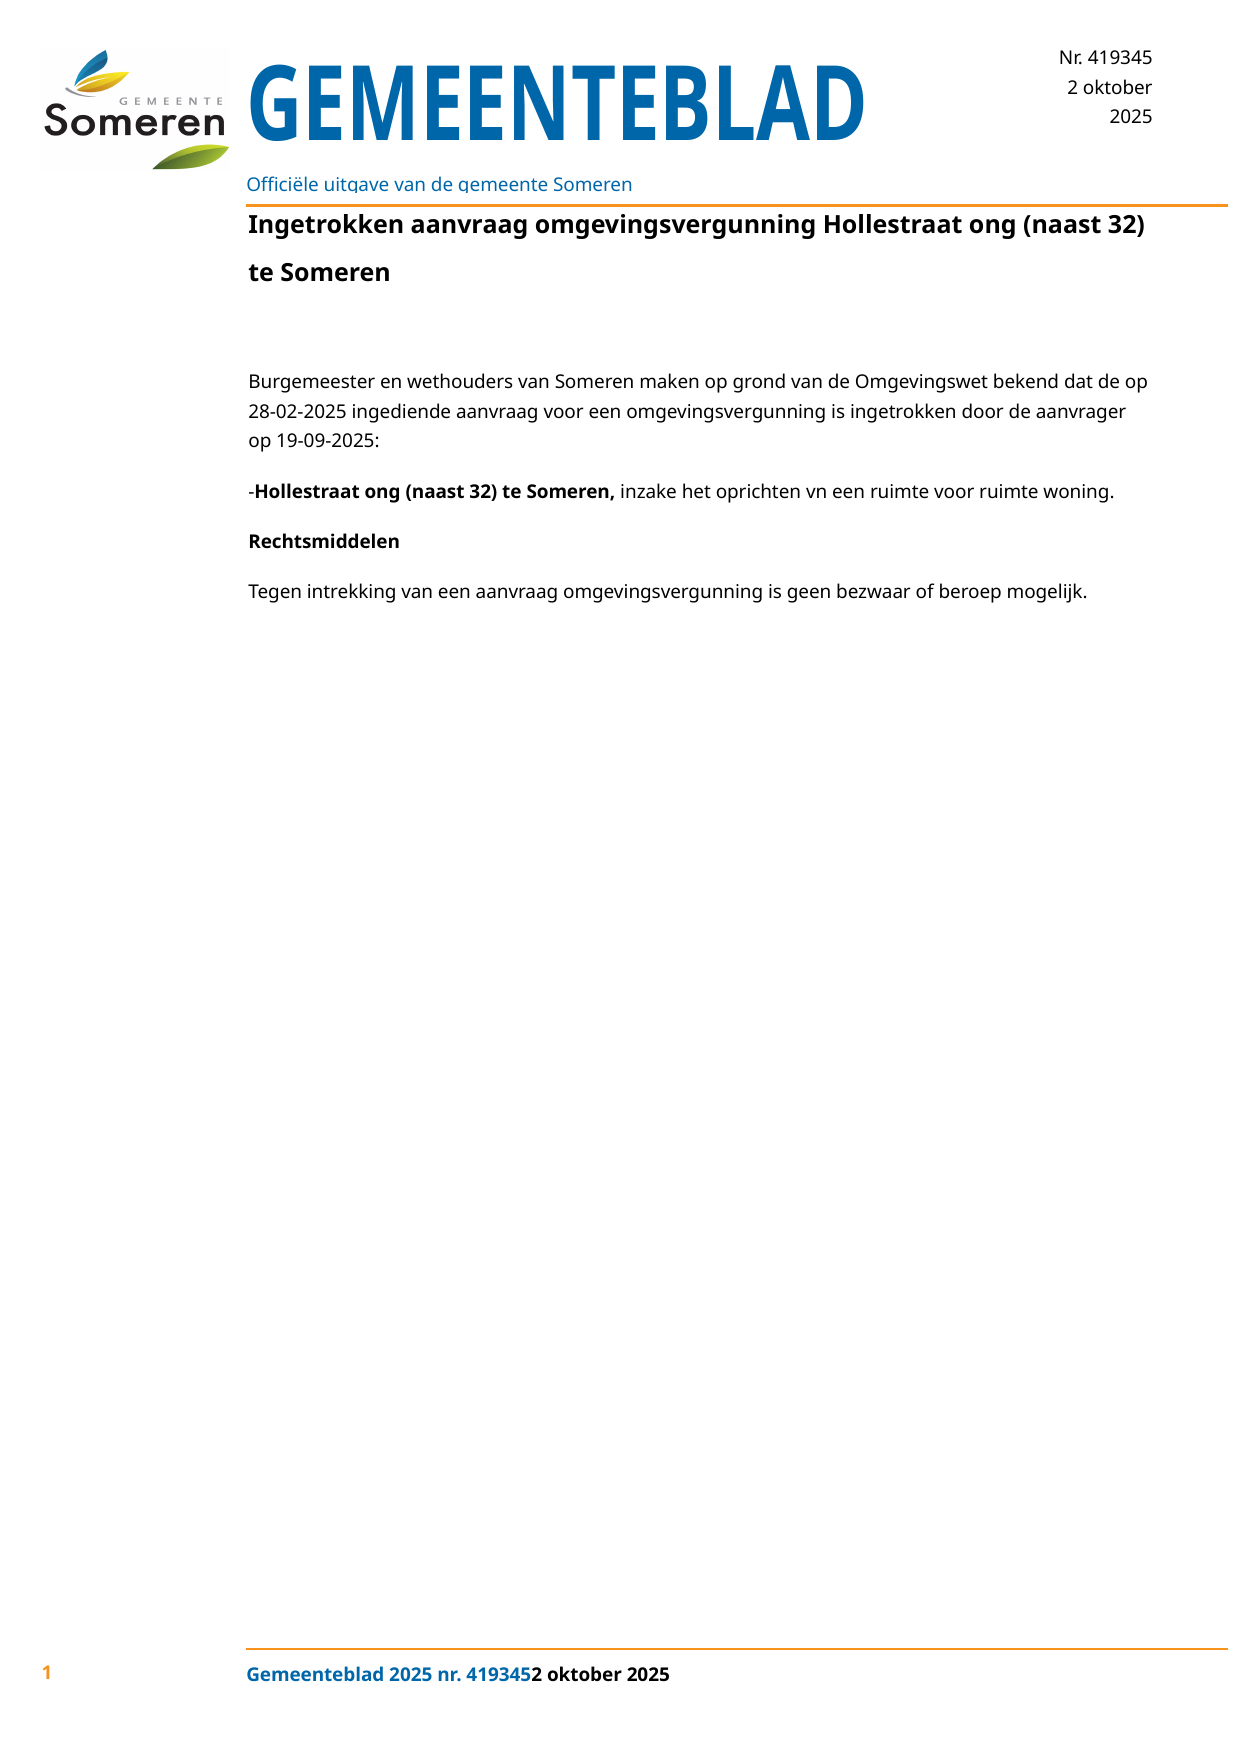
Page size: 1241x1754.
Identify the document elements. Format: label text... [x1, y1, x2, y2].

text Burgemeester en wethouders van Someren maken op grond van de Omgevingswet bekend dat de op 28-02-2025 ingediende aanvraag voor een omgevingsvergunning is ingetrokken door de aanvrager op 19-09-2025: [248, 368, 1152, 453]
picture [41, 47, 231, 172]
text Tegen intrekking van een aanvraag omgevingsvergunning is geen bezwaar of beroep mogelijk. [248, 579, 1152, 604]
text -Hollestraat ong (naast 32) te Someren, inzake het oprichten vn een ruimte voor ruimte woning. [248, 478, 1152, 504]
text Rechtsmiddelen [248, 528, 1152, 554]
text Ingetrokken aanvraag omgevingsvergunning Hollestraat ong (naast 32) te Someren [248, 207, 1152, 288]
